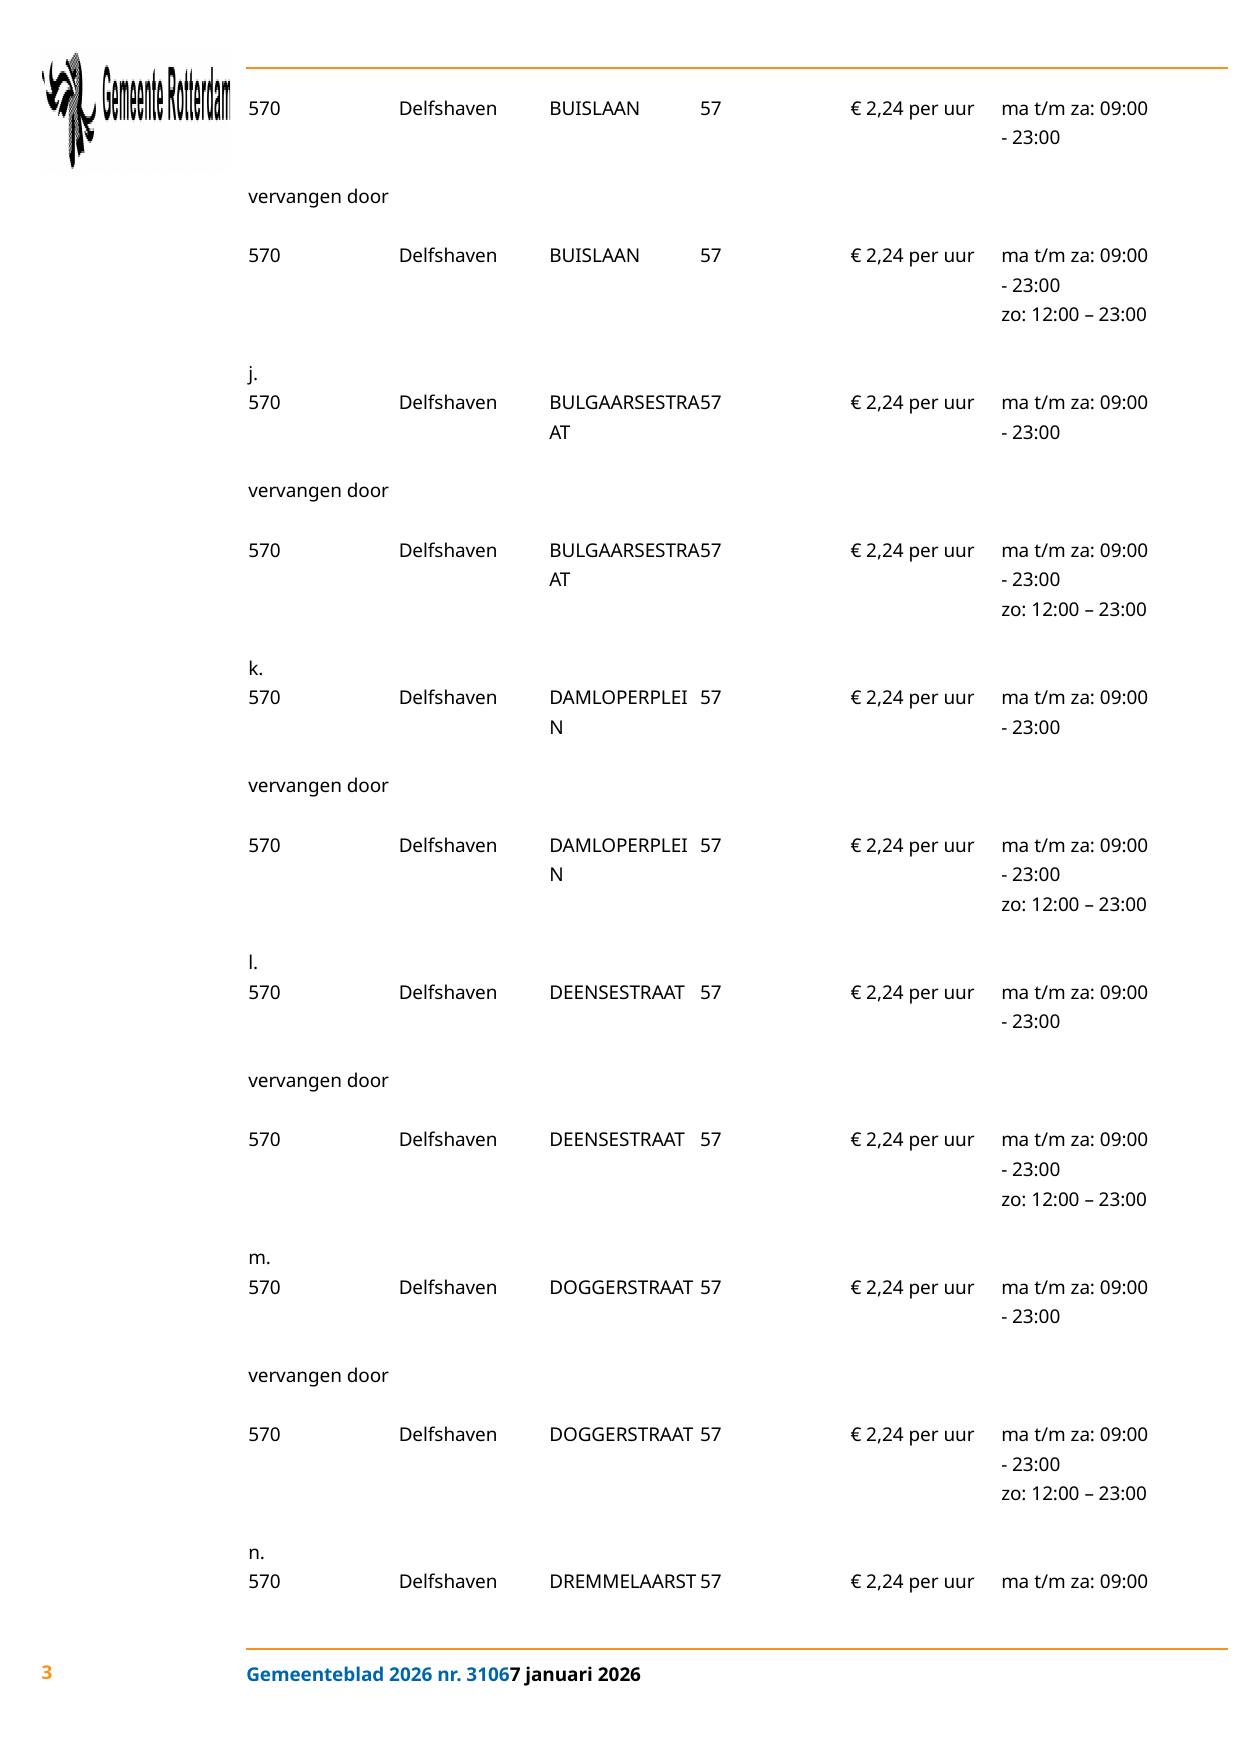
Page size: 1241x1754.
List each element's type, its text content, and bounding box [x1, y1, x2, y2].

table_header DAMLOPERPLEIN [549, 832, 700, 917]
table_header ma t/m za: 09:00 - 23:00 zo: 12:00 – 23:00 [1001, 832, 1152, 917]
table_header 57 [700, 979, 850, 1034]
table_header € 2,24 per uur [850, 242, 1001, 327]
table_header BUISLAAN [549, 95, 700, 150]
table_header ma t/m za: 09:00 [1001, 1569, 1152, 1594]
table_header 570 [248, 390, 398, 445]
table_header € 2,24 per uur [850, 832, 1001, 917]
table_header 570 [248, 1569, 398, 1594]
table_header 570 [248, 1127, 398, 1211]
table_header DREMMELAARST [549, 1569, 700, 1594]
table_header € 2,24 per uur [850, 1421, 1001, 1506]
table_header ma t/m za: 09:00 - 23:00 zo: 12:00 – 23:00 [1001, 537, 1152, 622]
table_header 570 [248, 1421, 398, 1506]
table_header DOGGERSTRAAT [549, 1421, 700, 1506]
table_header BULGAARSESTRAAT [549, 537, 700, 622]
table_header 57 [700, 242, 850, 327]
table_header DEENSESTRAAT [549, 979, 700, 1034]
table_header Delfshaven [399, 1274, 549, 1329]
table_header 57 [700, 390, 850, 445]
table_header ma t/m za: 09:00 - 23:00 [1001, 390, 1152, 445]
table_header 570 [248, 832, 398, 917]
table_header Delfshaven [399, 242, 549, 327]
table_header ma t/m za: 09:00 - 23:00 zo: 12:00 – 23:00 [1001, 1421, 1152, 1506]
text vervangen door [248, 772, 1152, 798]
table_header 57 [700, 684, 850, 740]
table_header 57 [700, 1274, 850, 1329]
table_header € 2,24 per uur [850, 1127, 1001, 1211]
table_header € 2,24 per uur [850, 1274, 1001, 1329]
table_header Delfshaven [399, 95, 549, 150]
table_header 570 [248, 1274, 398, 1329]
picture [41, 47, 231, 172]
text vervangen door [248, 1362, 1152, 1388]
text k. [248, 655, 1152, 680]
table_header Delfshaven [399, 537, 549, 622]
table_header ma t/m za: 09:00 - 23:00 [1001, 1274, 1152, 1329]
table_header 57 [700, 537, 850, 622]
table_header ma t/m za: 09:00 - 23:00 zo: 12:00 – 23:00 [1001, 242, 1152, 327]
table_header BUISLAAN [549, 242, 700, 327]
table_header DOGGERSTRAAT [549, 1274, 700, 1329]
table_header 57 [700, 1421, 850, 1506]
table_header DEENSESTRAAT [549, 1127, 700, 1211]
text j. [248, 360, 1152, 386]
table_header Delfshaven [399, 979, 549, 1034]
table_header Delfshaven [399, 1127, 549, 1211]
table_header 57 [700, 1127, 850, 1211]
text vervangen door [248, 1067, 1152, 1093]
table_header € 2,24 per uur [850, 979, 1001, 1034]
table_header Delfshaven [399, 1421, 549, 1506]
table_header 570 [248, 95, 398, 150]
table_header ma t/m za: 09:00 - 23:00 [1001, 95, 1152, 150]
table_header ma t/m za: 09:00 - 23:00 zo: 12:00 – 23:00 [1001, 1127, 1152, 1211]
table_header € 2,24 per uur [850, 684, 1001, 740]
table_header € 2,24 per uur [850, 95, 1001, 150]
text n. [248, 1539, 1152, 1565]
table_header € 2,24 per uur [850, 537, 1001, 622]
table_header 570 [248, 979, 398, 1034]
table_header ma t/m za: 09:00 - 23:00 [1001, 684, 1152, 740]
table_header ma t/m za: 09:00 - 23:00 [1001, 979, 1152, 1034]
table_header Delfshaven [399, 832, 549, 917]
table_header 57 [700, 1569, 850, 1594]
table_header 57 [700, 95, 850, 150]
table_header DAMLOPERPLEIN [549, 684, 700, 740]
text vervangen door [248, 183, 1152, 209]
table_header 57 [700, 832, 850, 917]
table_header Delfshaven [399, 1569, 549, 1594]
text m. [248, 1244, 1152, 1270]
text vervangen door [248, 478, 1152, 503]
table_header BULGAARSESTRAAT [549, 390, 700, 445]
table_header € 2,24 per uur [850, 390, 1001, 445]
table_header € 2,24 per uur [850, 1569, 1001, 1594]
table_header Delfshaven [399, 684, 549, 740]
table_header Delfshaven [399, 390, 549, 445]
text l. [248, 949, 1152, 975]
table_header 570 [248, 537, 398, 622]
table_header 570 [248, 242, 398, 327]
table_header 570 [248, 684, 398, 740]
